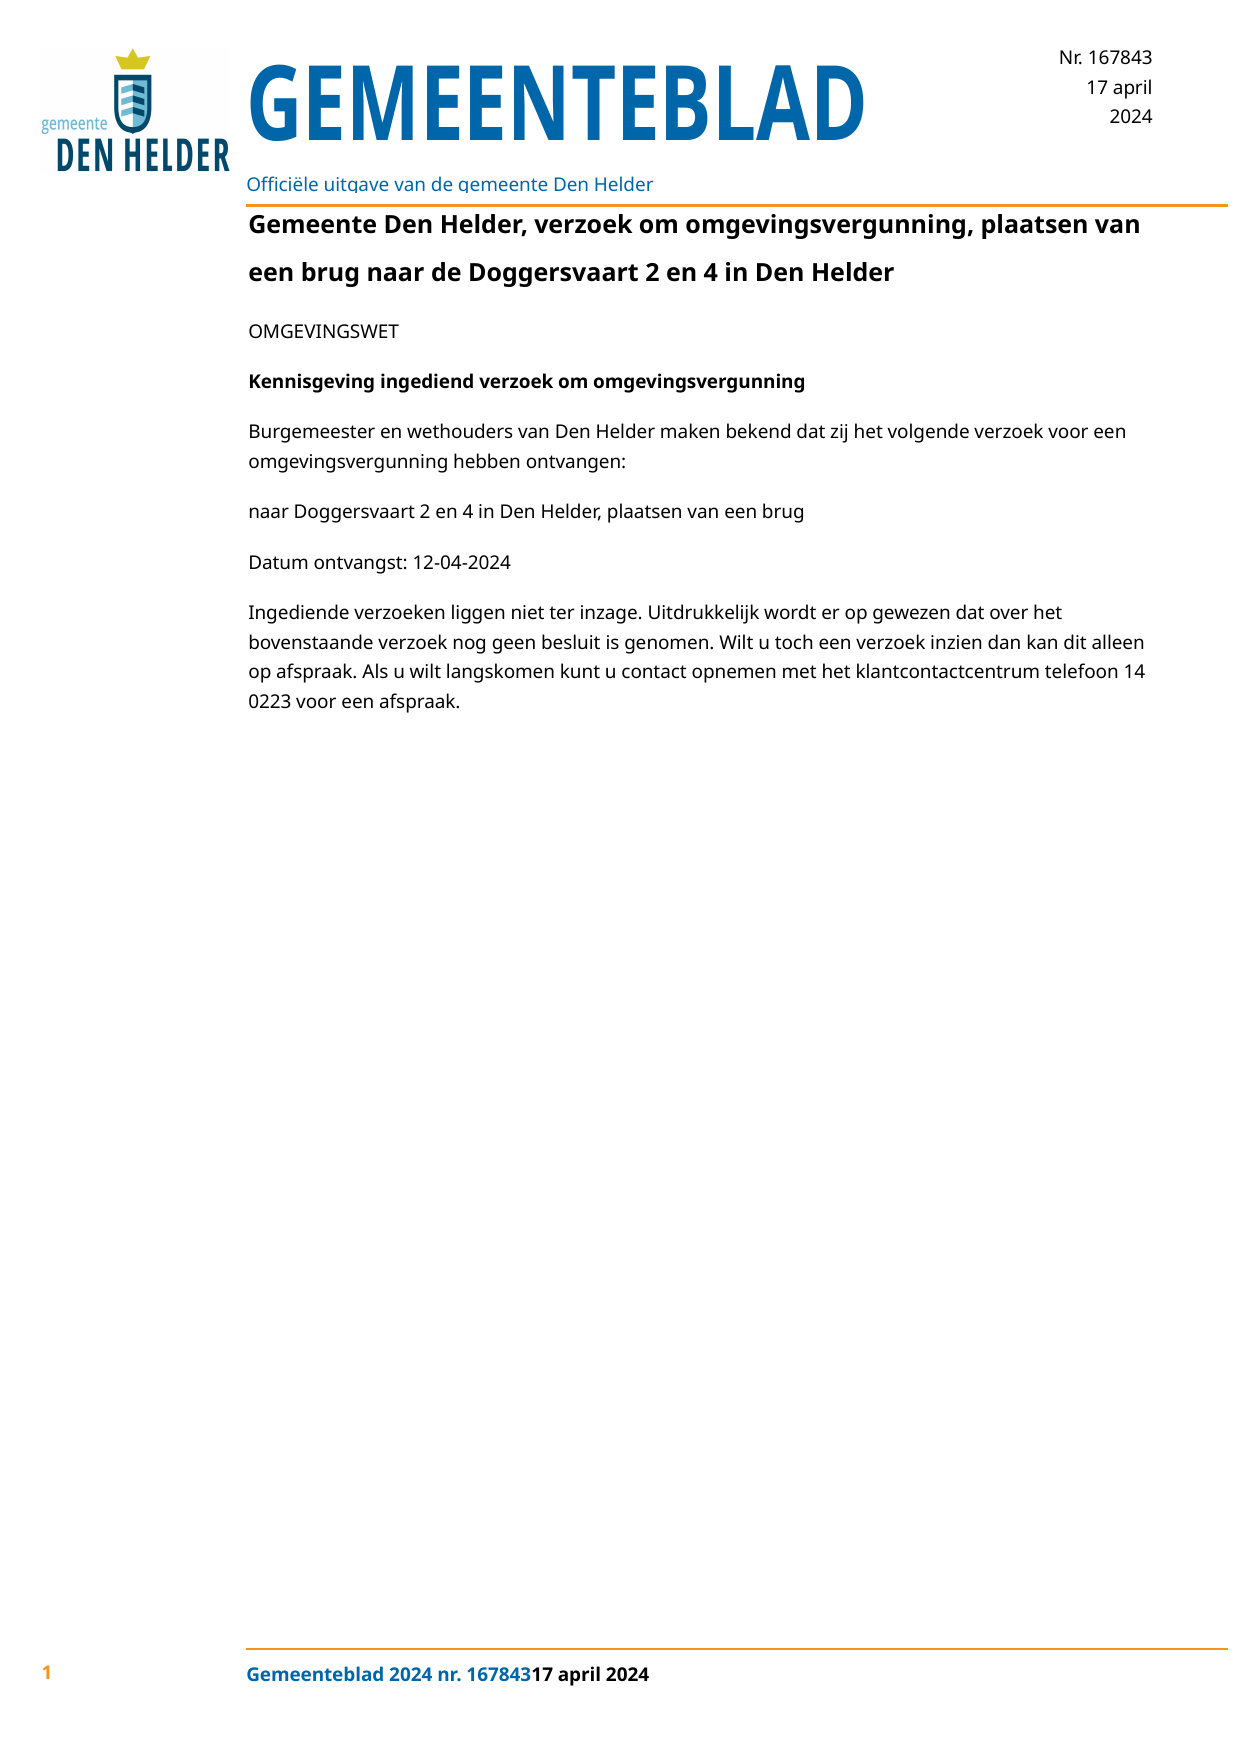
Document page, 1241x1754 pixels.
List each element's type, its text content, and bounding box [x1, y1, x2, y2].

text Burgemeester en wethouders van Den Helder maken bekend dat zij het volgende verzoek voor een omgevingsvergunning hebben ontvangen: [248, 419, 1152, 474]
text Datum ontvangst: 12-04-2024 [248, 549, 1152, 575]
text Ingediende verzoeken liggen niet ter inzage. Uitdrukkelijk wordt er op gewezen dat over het bovenstaande verzoek nog geen besluit is genomen. Wilt u toch een verzoek inzien dan kan dit alleen op afspraak. Als u wilt langskomen kunt u contact opnemen met het klantcontactcentrum telefoon 14 0223 voor een afspraak. [248, 599, 1152, 714]
picture [130, 157, 135, 172]
text Kennisgeving ingediend verzoek om omgevingsvergunning [248, 368, 1152, 394]
picture [220, 160, 224, 172]
picture [100, 154, 106, 172]
picture [182, 144, 187, 165]
picture [63, 144, 68, 165]
text OMGEVINGSWET [248, 318, 1152, 344]
picture [41, 47, 231, 172]
text naar Doggersvaart 2 en 4 in Den Helder, plaatsen van een brug [248, 499, 1152, 524]
text Gemeente Den Helder, verzoek om omgevingsvergunning, plaatsen van een brug naar de Doggersvaart 2 en 4 in Den Helder [248, 207, 1152, 288]
